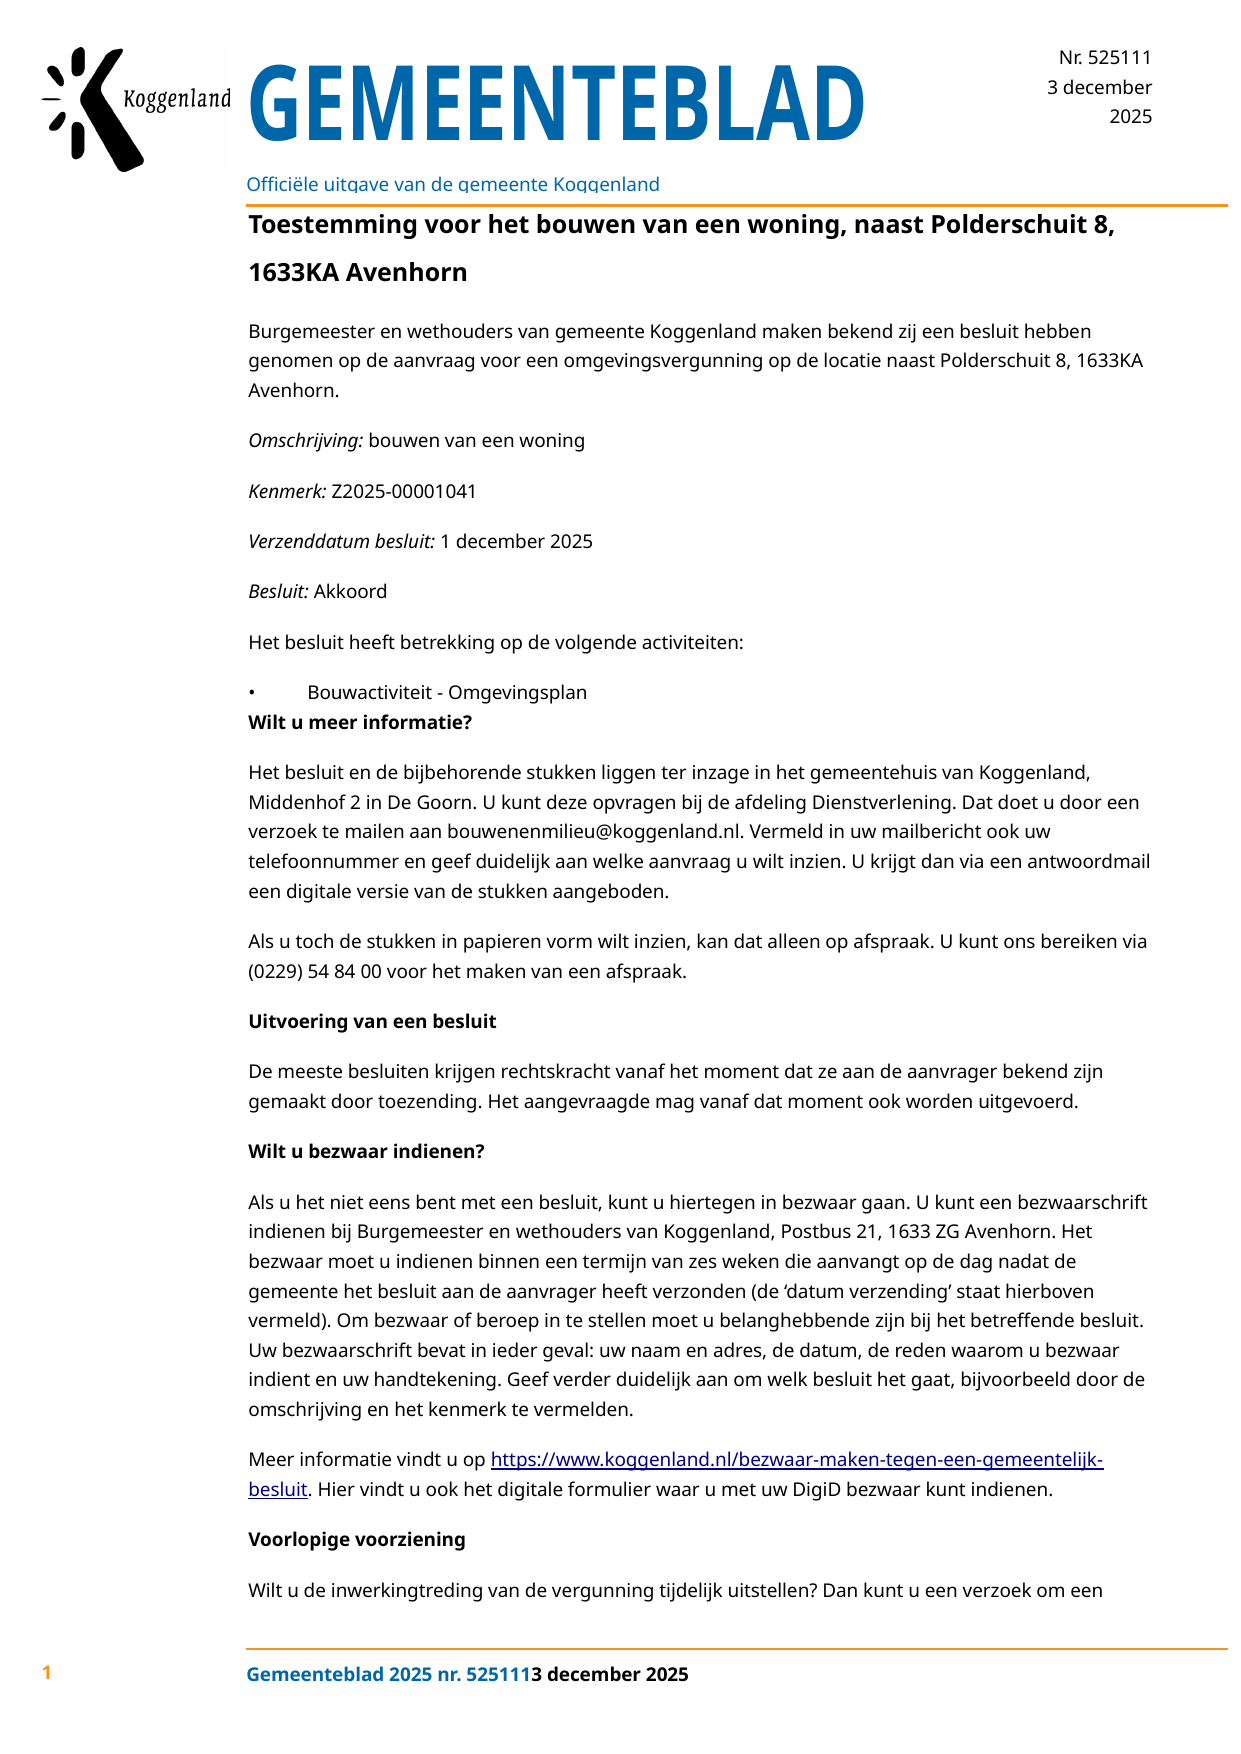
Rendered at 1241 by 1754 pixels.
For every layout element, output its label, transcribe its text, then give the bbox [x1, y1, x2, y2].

picture [41, 47, 231, 172]
text Kenmerk: Z2025-00001041 [248, 478, 1152, 504]
text Als u het niet eens bent met een besluit, kunt u hiertegen in bezwaar gaan. U kunt een bezwaarschrift indienen bij Burgemeester en wethouders van Koggenland, Postbus 21, 1633 ZG Avenhorn. Het bezwaar moet u indienen binnen een termijn van zes weken die aanvangt op de dag nadat de gemeente het besluit aan de aanvrager heeft verzonden (de ‘datum verzending’ staat hierboven vermeld). Om bezwaar of beroep in te stellen moet u belanghebbende zijn bij het betreffende besluit. Uw bezwaarschrift bevat in ieder geval: uw naam en adres, de datum, de reden waarom u bezwaar indient en uw handtekening. Geef verder duidelijk aan om welk besluit het gaat, bijvoorbeeld door de omschrijving en het kenmerk te vermelden. [248, 1189, 1152, 1422]
text Toestemming voor het bouwen van een woning, naast Polderschuit 8, 1633KA Avenhorn [248, 207, 1152, 288]
text Wilt u meer informatie? [248, 709, 1152, 735]
text Voorlopige voorziening [248, 1527, 1152, 1552]
text Wilt u de inwerkingtreding van de vergunning tijdelijk uitstellen? Dan kunt u een verzoek om een [248, 1577, 1152, 1603]
text Omschrijving: bouwen van een woning [248, 427, 1152, 453]
text Als u toch de stukken in papieren vorm wilt inzien, kan dat alleen op afspraak. U kunt ons bereiken via (0229) 54 84 00 voor het maken van een afspraak. [248, 928, 1152, 984]
text Wilt u bezwaar indienen? [248, 1139, 1152, 1164]
list Bouwactiviteit - Omgevingsplan [248, 679, 1152, 705]
text De meeste besluiten krijgen rechtskracht vanaf het moment dat ze aan de aanvrager bekend zijn gemaakt door toezending. Het aangevraagde mag vanaf dat moment ook worden uitgevoerd. [248, 1059, 1152, 1114]
text Burgemeester en wethouders van gemeente Koggenland maken bekend zij een besluit hebben genomen op de aanvraag voor een omgevingsvergunning op de locatie naast Polderschuit 8, 1633KA Avenhorn. [248, 318, 1152, 403]
text Het besluit heeft betrekking op de volgende activiteiten: [248, 629, 1152, 655]
text Uitvoering van een besluit [248, 1008, 1152, 1034]
text Besluit: Akkoord [248, 579, 1152, 604]
text Meer informatie vindt u op https://www.koggenland.nl/bezwaar-maken-tegen-een-gemeentelijk-besluit. Hier vindt u ook het digitale formulier waar u met uw DigiD bezwaar kunt indienen. [248, 1447, 1152, 1502]
text Verzenddatum besluit: 1 december 2025 [248, 528, 1152, 554]
text Het besluit en de bijbehorende stukken liggen ter inzage in het gemeentehuis van Koggenland, Middenhof 2 in De Goorn. U kunt deze opvragen bij de afdeling Dienstverlening. Dat doet u door een verzoek te mailen aan bouwenenmilieu@koggenland.nl. Vermeld in uw mailbericht ook uw telefoonnummer en geef duidelijk aan welke aanvraag u wilt inzien. U krijgt dan via een antwoordmail een digitale versie van de stukken aangeboden. [248, 759, 1152, 904]
